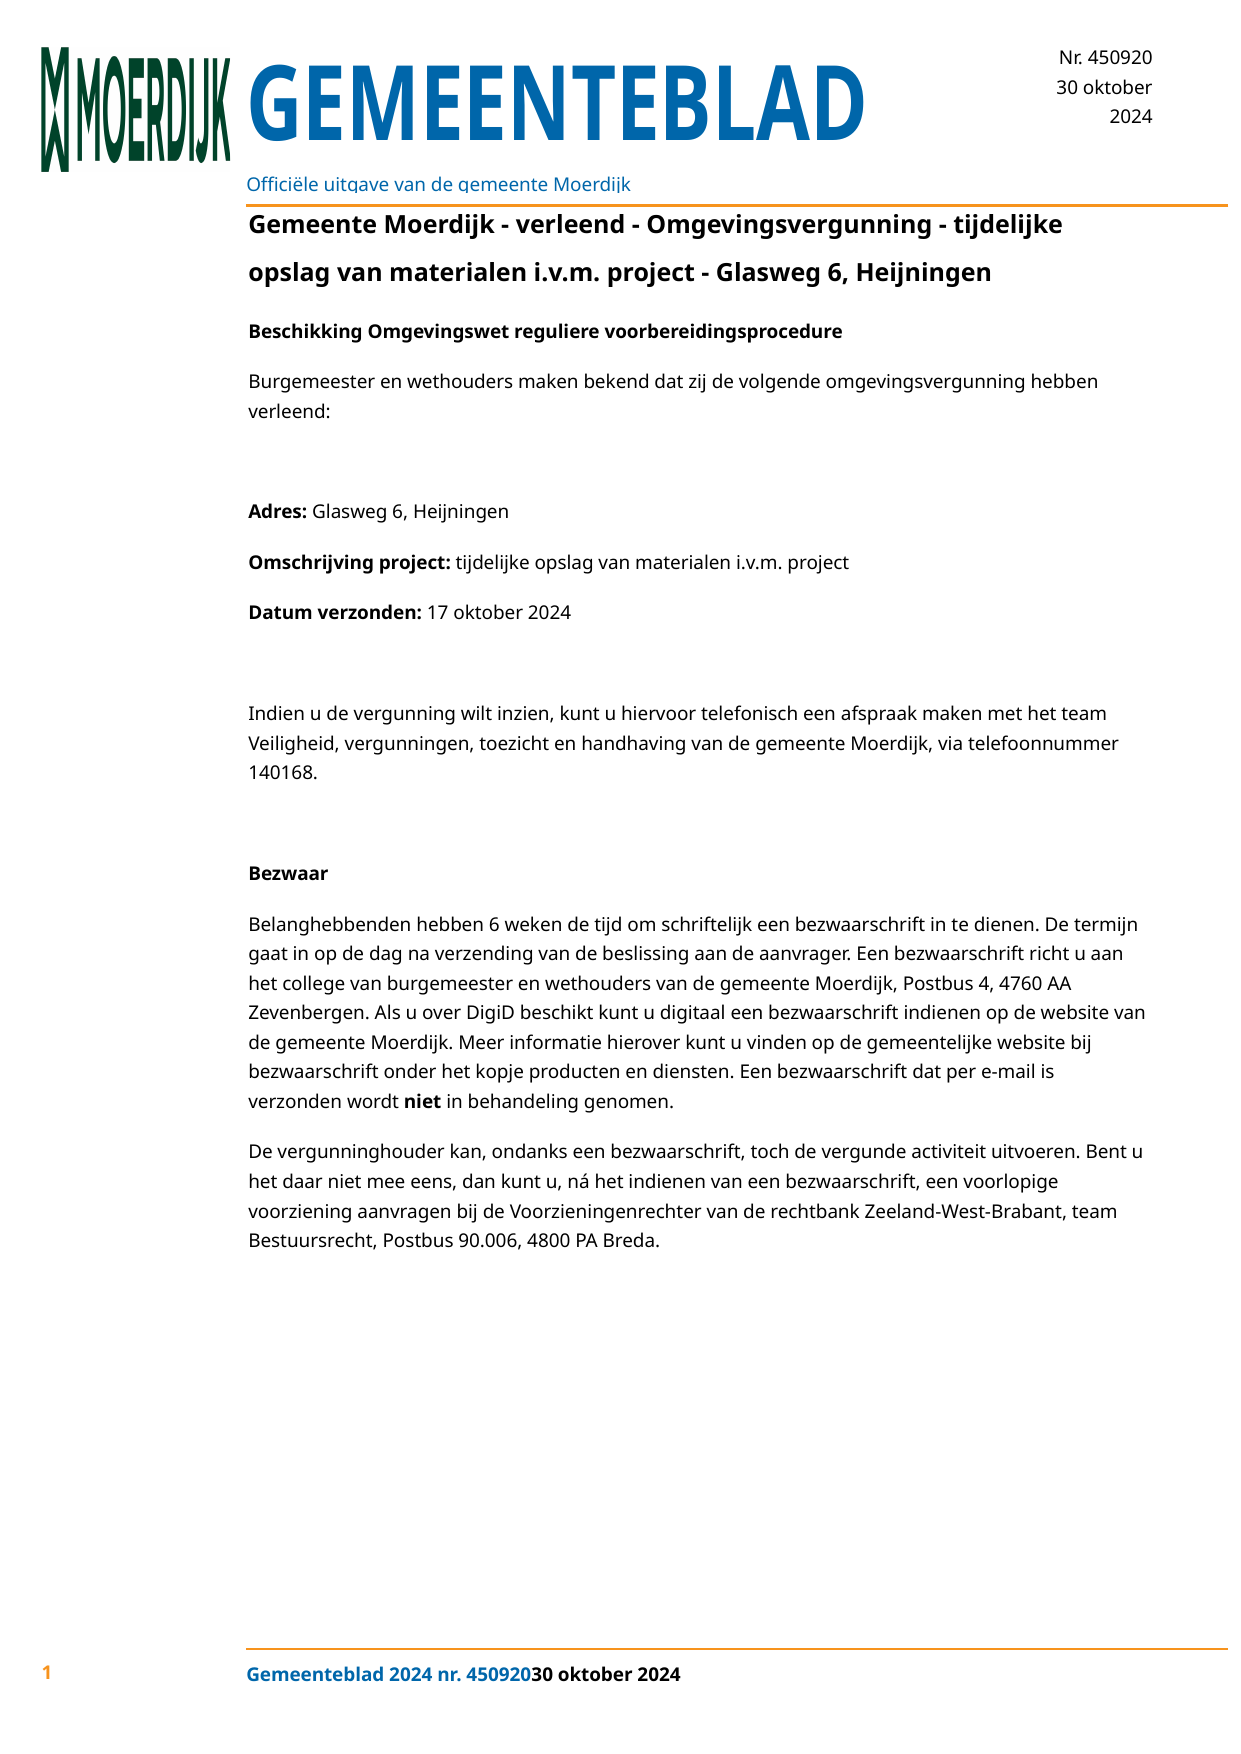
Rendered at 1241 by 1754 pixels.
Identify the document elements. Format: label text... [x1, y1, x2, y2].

text Belanghebbenden hebben 6 weken de tijd om schriftelijk een bezwaarschrift in te dienen. De termijn gaat in op de dag na verzending van de beslissing aan de aanvrager. Een bezwaarschrift richt u aan het college van burgemeester en wethouders van de gemeente Moerdijk, Postbus 4, 4760 AA Zevenbergen. Als u over DigiD beschikt kunt u digitaal een bezwaarschrift indienen op de website van de gemeente Moerdijk. Meer informatie hierover kunt u vinden op de gemeentelijke website bij bezwaarschrift onder het kopje producten en diensten. Een bezwaarschrift dat per e-mail is verzonden wordt niet in behandeling genomen. [248, 911, 1152, 1114]
text De vergunninghouder kan, ondanks een bezwaarschrift, toch de vergunde activiteit uitvoeren. Bent u het daar niet mee eens, dan kunt u, ná het indienen van een bezwaarschrift, een voorlopige voorziening aanvragen bij de Voorzieningenrechter van de rechtbank Zeeland-West-Brabant, team Bestuursrecht, Postbus 90.006, 4800 PA Breda. [248, 1139, 1152, 1253]
text Omschrijving project: tijdelijke opslag van materialen i.v.m. project [248, 549, 1152, 575]
text Beschikking Omgevingswet reguliere voorbereidingsprocedure [248, 318, 1152, 344]
text Gemeente Moerdijk - verleend - Omgevingsvergunning - tijdelijke opslag van materialen i.v.m. project - Glasweg 6, Heijningen [248, 207, 1152, 288]
text Adres: Glasweg 6, Heijningen [248, 499, 1152, 524]
text Bezwaar [248, 860, 1152, 886]
text Datum verzonden: 17 oktober 2024 [248, 599, 1152, 625]
text Burgemeester en wethouders maken bekend dat zij de volgende omgevingsvergunning hebben verleend: [248, 368, 1152, 424]
picture [41, 47, 231, 172]
text Indien u de vergunning wilt inzien, kunt u hiervoor telefonisch een afspraak maken met het team Veiligheid, vergunningen, toezicht en handhaving van de gemeente Moerdijk, via telefoonnummer 140168. [248, 700, 1152, 785]
